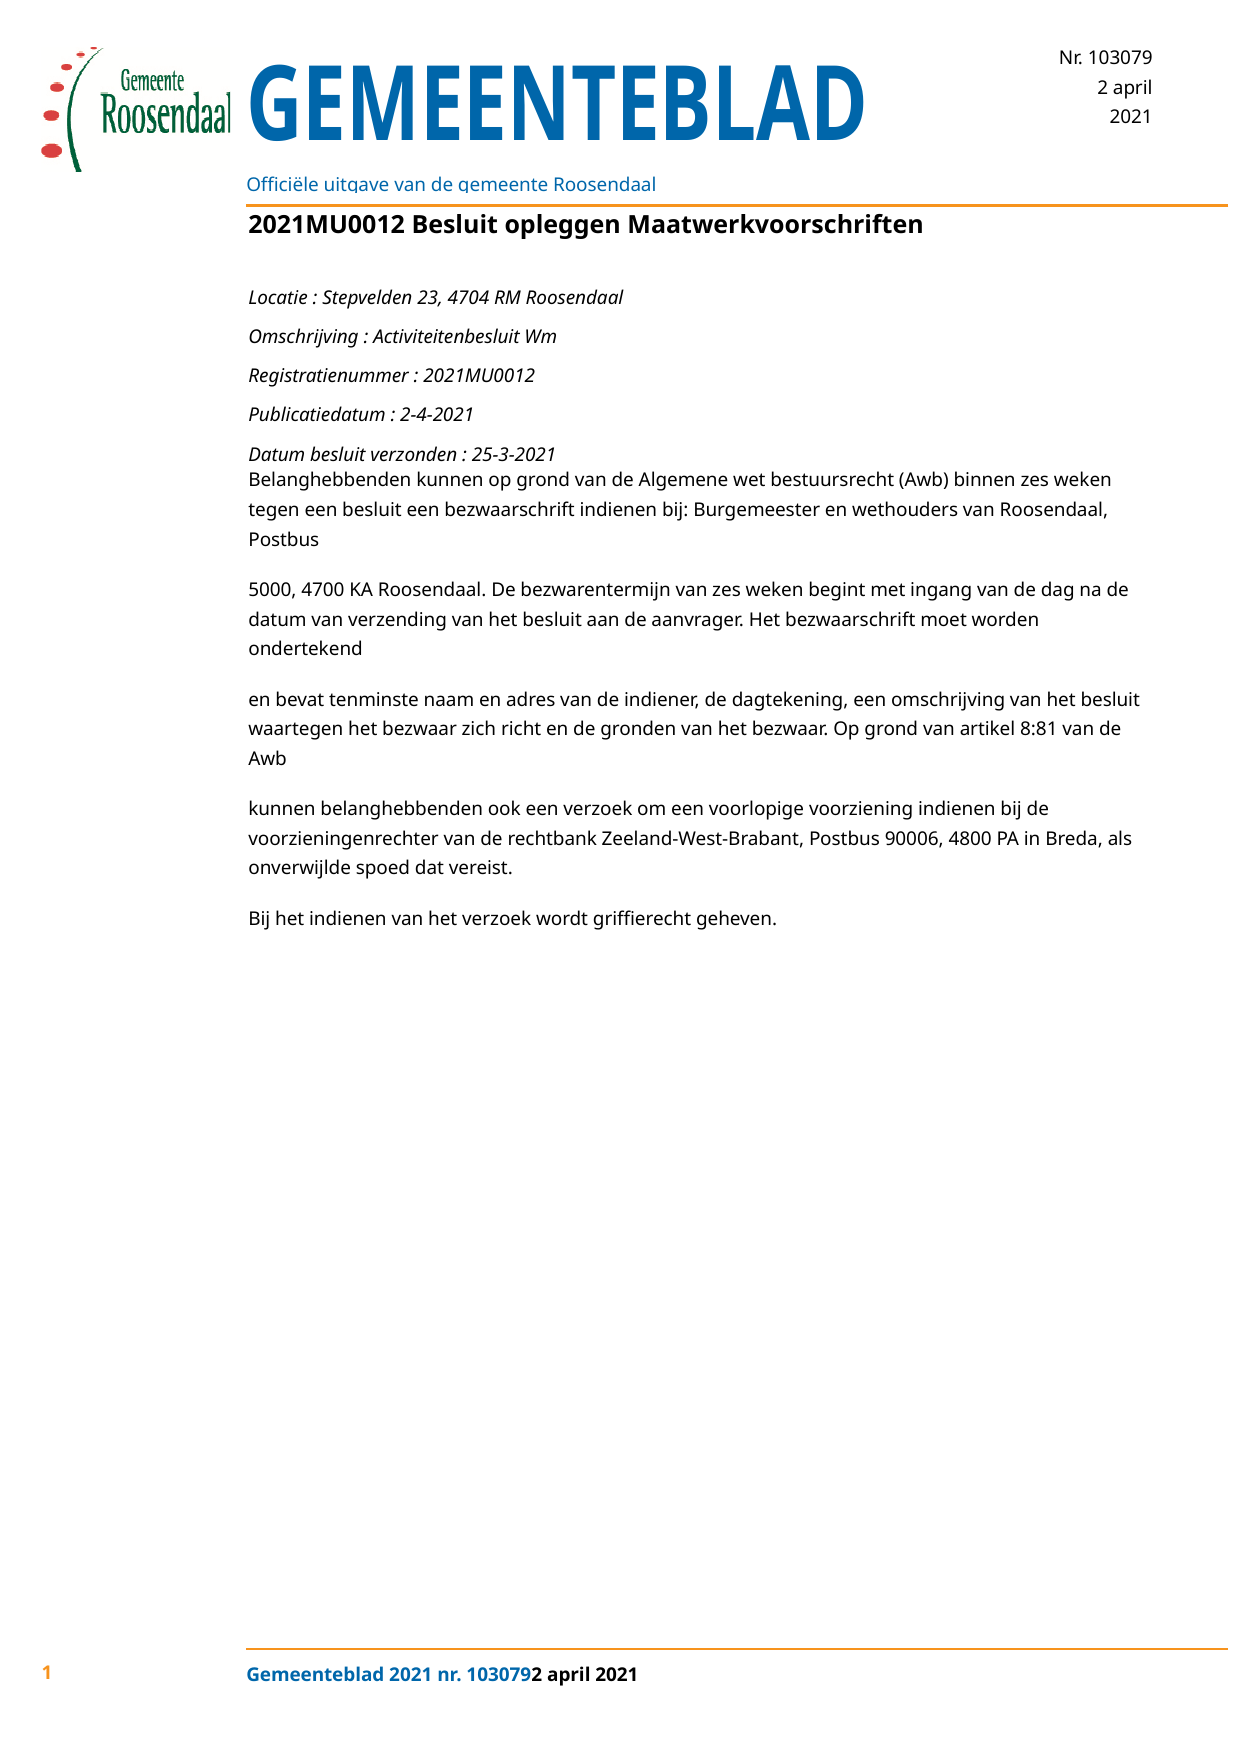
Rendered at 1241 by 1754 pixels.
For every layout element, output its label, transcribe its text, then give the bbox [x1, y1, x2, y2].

text 2021MU0012 Besluit opleggen Maatwerkvoorschriften [248, 207, 1152, 241]
text Registratienummer : 2021MU0012 [248, 362, 1152, 388]
text Bij het indienen van het verzoek wordt griffierecht geheven. [248, 905, 1152, 931]
picture [41, 47, 231, 172]
text en bevat tenminste naam en adres van de indiener, de dagtekening, een omschrijving van het besluit waartegen het bezwaar zich richt en de gronden van het bezwaar. Op grond van artikel 8:81 van de Awb [248, 686, 1152, 771]
text Publicatiedatum : 2-4-2021 [248, 402, 1152, 427]
text kunnen belanghebbenden ook een verzoek om een voorlopige voorziening indienen bij de voorzieningenrechter van de rechtbank Zeeland-West-Brabant, Postbus 90006, 4800 PA in Breda, als onverwijlde spoed dat vereist. [248, 795, 1152, 880]
text Locatie : Stepvelden 23, 4704 RM Roosendaal [248, 284, 1152, 309]
text 5000, 4700 KA Roosendaal. De bezwarentermijn van zes weken begint met ingang van de dag na de datum van verzending van het besluit aan de aanvrager. Het bezwaarschrift moet worden ondertekend [248, 576, 1152, 661]
text Datum besluit verzonden : 25-3-2021 [248, 441, 1152, 467]
text Omschrijving : Activiteitenbesluit Wm [248, 323, 1152, 349]
text Belanghebbenden kunnen op grond van de Algemene wet bestuursrecht (Awb) binnen zes weken tegen een besluit een bezwaarschrift indienen bij: Burgemeester en wethouders van Roosendaal, Postbus [248, 467, 1152, 552]
